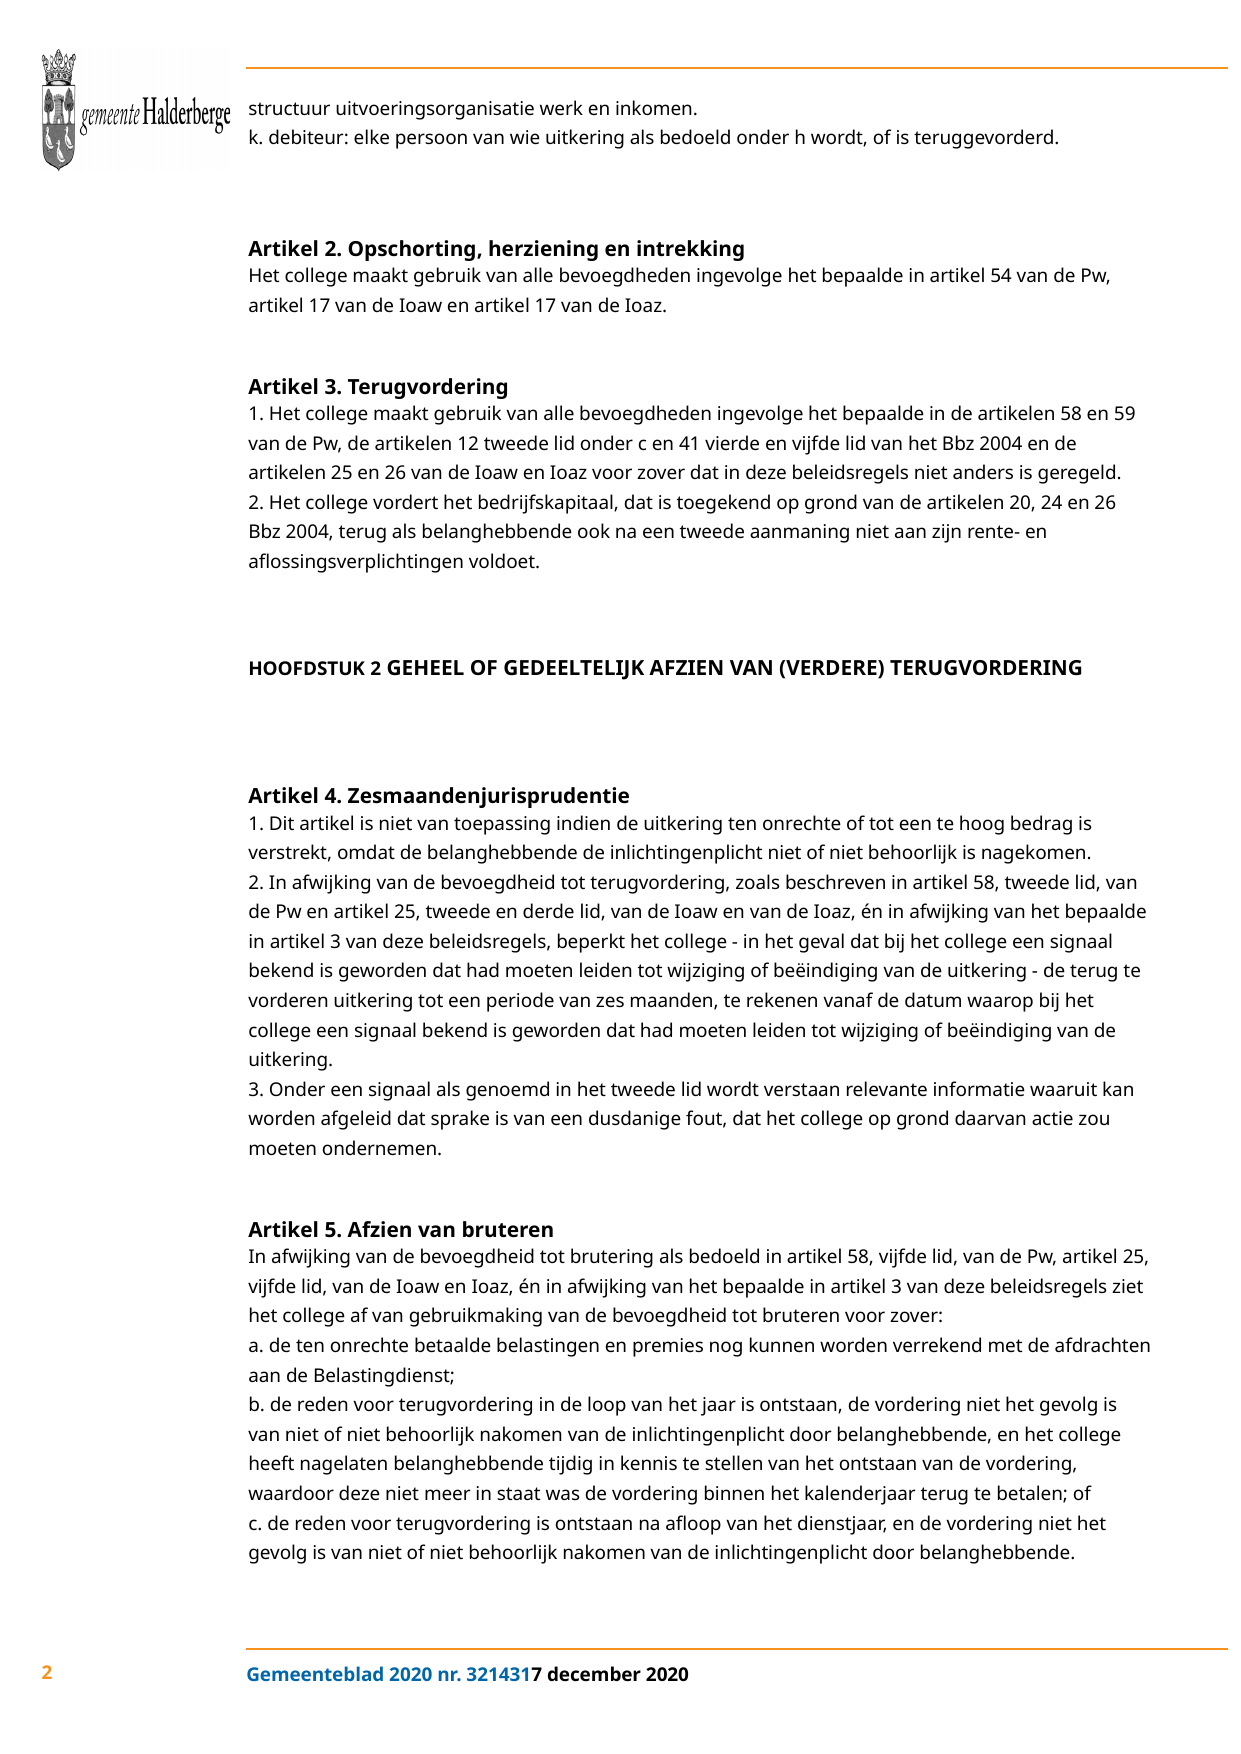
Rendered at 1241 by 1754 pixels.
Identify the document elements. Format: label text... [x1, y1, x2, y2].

text 3. Onder een signaal als genoemd in het tweede lid wordt verstaan relevante informatie waaruit kan worden afgeleid dat sprake is van een dusdanige fout, dat het college op grond daarvan actie zou moeten ondernemen. [248, 1076, 1152, 1161]
text 1. Het college maakt gebruik van alle bevoegdheden ingevolge het bepaalde in de artikelen 58 en 59 van de Pw, de artikelen 12 tweede lid onder c en 41 vierde en vijfde lid van het Bbz 2004 en de artikelen 25 en 26 van de Ioaw en Ioaz voor zover dat in deze beleidsregels niet anders is geregeld. [248, 400, 1152, 485]
picture [41, 47, 231, 172]
text structuur uitvoeringsorganisatie werk en inkomen. [248, 95, 1152, 121]
text Artikel 3. Terugvordering [248, 372, 1152, 400]
text b. de reden voor terugvordering in de loop van het jaar is ontstaan, de vordering niet het gevolg is van niet of niet behoorlijk nakomen van de inlichtingenplicht door belanghebbende, en het college heeft nagelaten belanghebbende tijdig in kennis te stellen van het ontstaan van de vordering, waardoor deze niet meer in staat was de vordering binnen het kalenderjaar terug te betalen; of [248, 1391, 1152, 1506]
text a. de ten onrechte betaalde belastingen en premies nog kunnen worden verrekend met de afdrachten aan de Belastingdienst; [248, 1332, 1152, 1388]
text k. debiteur: elke persoon van wie uitkering als bedoeld onder h wordt, of is teruggevorderd. [248, 124, 1152, 150]
text 2. Het college vordert het bedrijfskapitaal, dat is toegekend op grond van de artikelen 20, 24 en 26 Bbz 2004, terug als belanghebbende ook na een tweede aanmaning niet aan zijn rente- en aflossingsverplichtingen voldoet. [248, 489, 1152, 574]
text Artikel 2. Opschorting, herziening en intrekking [248, 234, 1152, 262]
text c. de reden voor terugvordering is ontstaan na afloop van het dienstjaar, en de vordering niet het gevolg is van niet of niet behoorlijk nakomen van de inlichtingenplicht door belanghebbende. [248, 1510, 1152, 1565]
text Het college maakt gebruik van alle bevoegdheden ingevolge het bepaalde in artikel 54 van de Pw, artikel 17 van de Ioaw en artikel 17 van de Ioaz. [248, 262, 1152, 318]
text HOOFDSTUK 2 GEHEEL OF GEDEELTELIJK AFZIEN VAN (VERDERE) TERUGVORDERING [248, 653, 1152, 682]
text 1. Dit artikel is niet van toepassing indien de uitkering ten onrechte of tot een te hoog bedrag is verstrekt, omdat de belanghebbende de inlichtingenplicht niet of niet behoorlijk is nagekomen. [248, 810, 1152, 865]
text Artikel 4. Zesmaandenjurisprudentie [248, 781, 1152, 810]
text Artikel 5. Afzien van bruteren [248, 1215, 1152, 1243]
text In afwijking van de bevoegdheid tot brutering als bedoeld in artikel 58, vijfde lid, van de Pw, artikel 25, vijfde lid, van de Ioaw en Ioaz, én in afwijking van het bepaalde in artikel 3 van deze beleidsregels ziet het college af van gebruikmaking van de bevoegdheid tot bruteren voor zover: [248, 1243, 1152, 1328]
text 2. In afwijking van de bevoegdheid tot terugvordering, zoals beschreven in artikel 58, tweede lid, van de Pw en artikel 25, tweede en derde lid, van de Ioaw en van de Ioaz, én in afwijking van het bepaalde in artikel 3 van deze beleidsregels, beperkt het college - in het geval dat bij het college een signaal bekend is geworden dat had moeten leiden tot wijziging of beëindiging van de uitkering - de terug te vorderen uitkering tot een periode van zes maanden, te rekenen vanaf de datum waarop bij het college een signaal bekend is geworden dat had moeten leiden tot wijziging of beëindiging van de uitkering. [248, 869, 1152, 1072]
